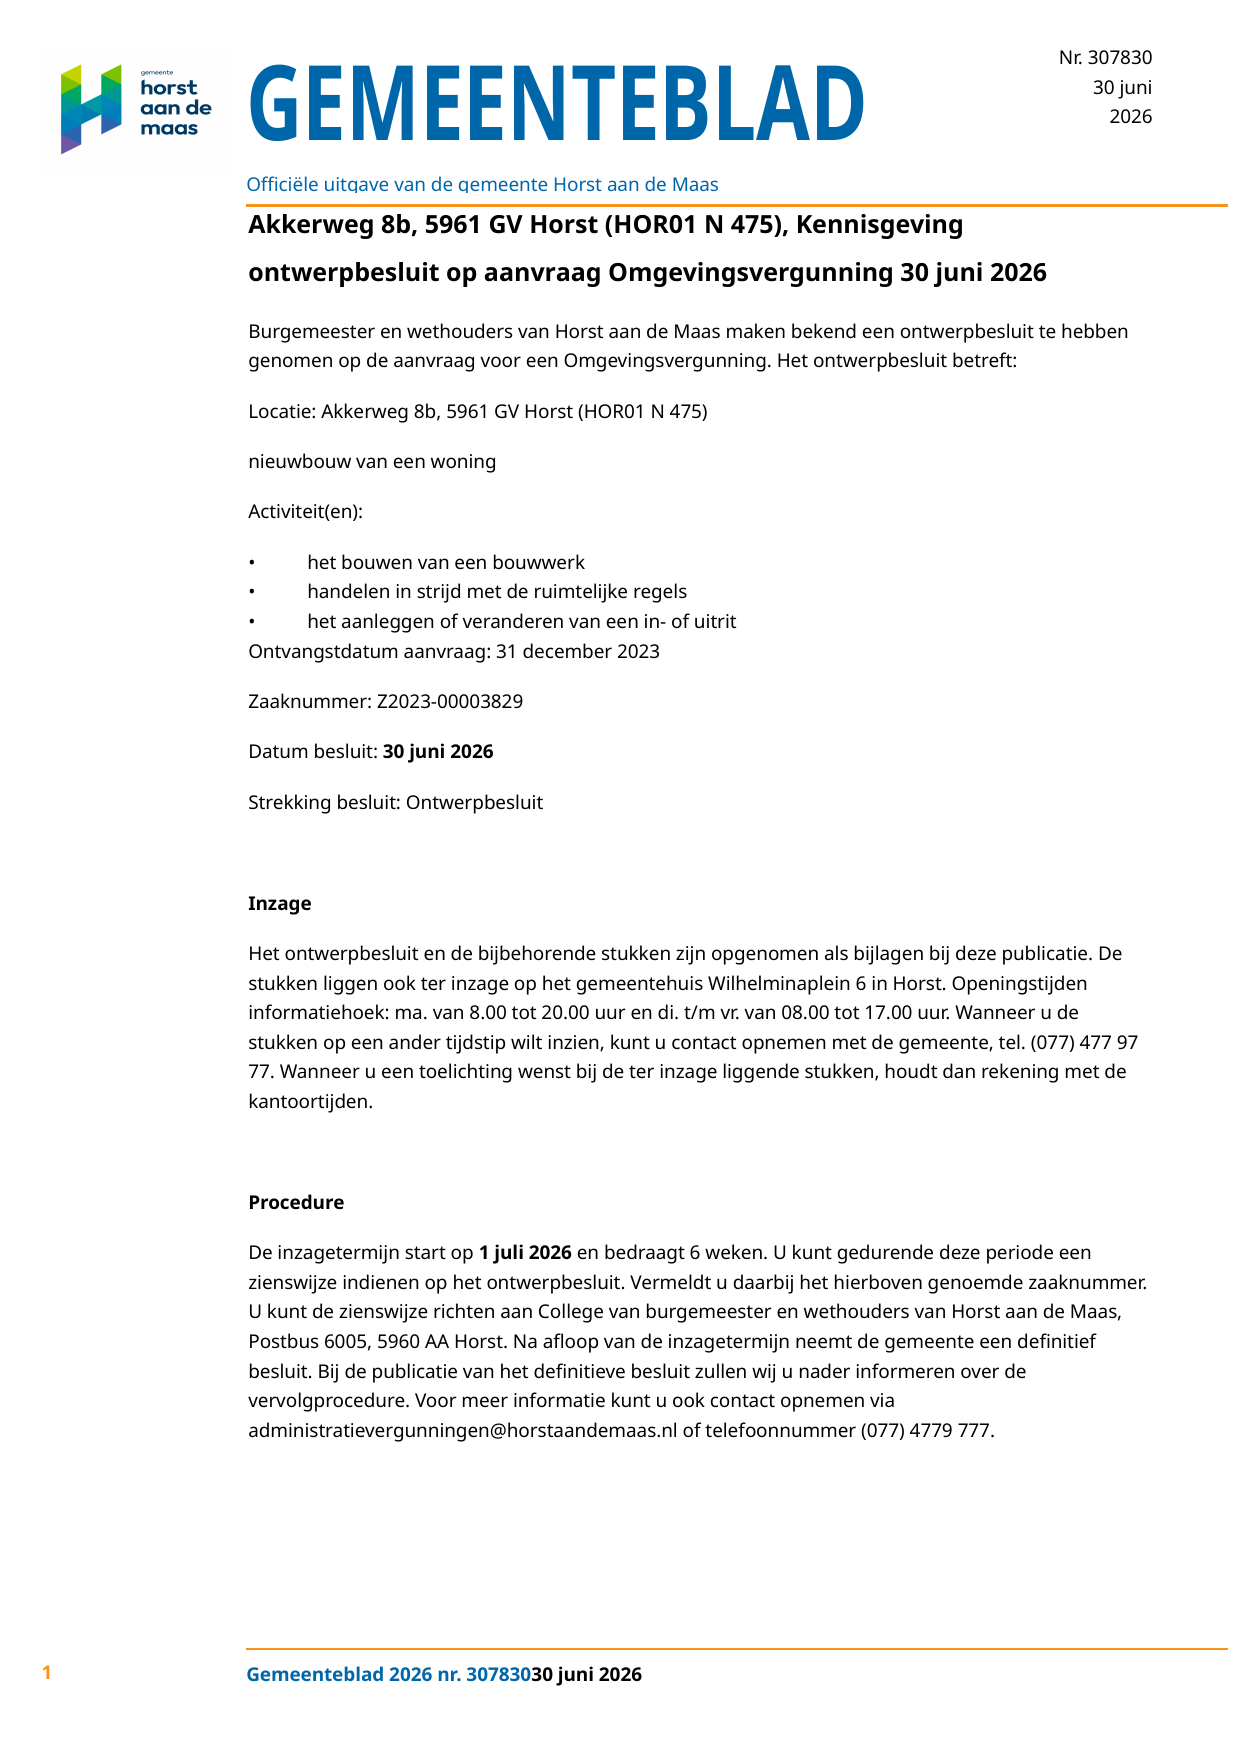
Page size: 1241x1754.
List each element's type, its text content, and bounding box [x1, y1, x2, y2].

picture [41, 47, 231, 172]
text Strekking besluit: Ontwerpbesluit [248, 789, 1152, 815]
text Inzage [248, 890, 1152, 916]
text Ontvangstdatum aanvraag: 31 december 2023 [248, 638, 1152, 664]
text nieuwbouw van een woning [248, 448, 1152, 474]
text Procedure [248, 1189, 1152, 1215]
text Locatie: Akkerweg 8b, 5961 GV Horst (HOR01 N 475) [248, 398, 1152, 424]
text Burgemeester en wethouders van Horst aan de Maas maken bekend een ontwerpbesluit te hebben genomen op de aanvraag voor een Omgevingsvergunning. Het ontwerpbesluit betreft: [248, 318, 1152, 373]
text Het ontwerpbesluit en de bijbehorende stukken zijn opgenomen als bijlagen bij deze publicatie. De stukken liggen ook ter inzage op het gemeentehuis Wilhelminaplein 6 in Horst. Openingstijden informatiehoek: ma. van 8.00 tot 20.00 uur en di. t/m vr. van 08.00 tot 17.00 uur. Wanneer u de stukken op een ander tijdstip wilt inzien, kunt u contact opnemen met de gemeente, tel. (077) 477 97 77. Wanneer u een toelichting wenst bij de ter inzage liggende stukken, houdt dan rekening met de kantoortijden. [248, 940, 1152, 1114]
text Datum besluit: 30 juni 2026 [248, 739, 1152, 764]
text De inzagetermijn start op 1 juli 2026 en bedraagt 6 weken. U kunt gedurende deze periode een zienswijze indienen op het ontwerpbesluit. Vermeldt u daarbij het hierboven genoemde zaaknummer. U kunt de zienswijze richten aan College van burgemeester en wethouders van Horst aan de Maas, Postbus 6005, 5960 AA Horst. Na afloop van de inzagetermijn neemt de gemeente een definitief besluit. Bij de publicatie van het definitieve besluit zullen wij u nader informeren over de vervolgprocedure. Voor meer informatie kunt u ook contact opnemen via administratievergunningen@horstaandemaas.nl of telefoonnummer (077) 4779 777. [248, 1239, 1152, 1443]
text Zaaknummer: Z2023-00003829 [248, 688, 1152, 714]
text Activiteit(en): [248, 499, 1152, 524]
text Akkerweg 8b, 5961 GV Horst (HOR01 N 475), Kennisgeving ontwerpbesluit op aanvraag Omgevingsvergunning 30 juni 2026 [248, 207, 1152, 288]
list handelen in strijd met de ruimtelijke regels [248, 579, 1152, 604]
list het aanleggen of veranderen van een in- of uitrit [248, 608, 1152, 634]
list het bouwen van een bouwwerk [248, 549, 1152, 575]
